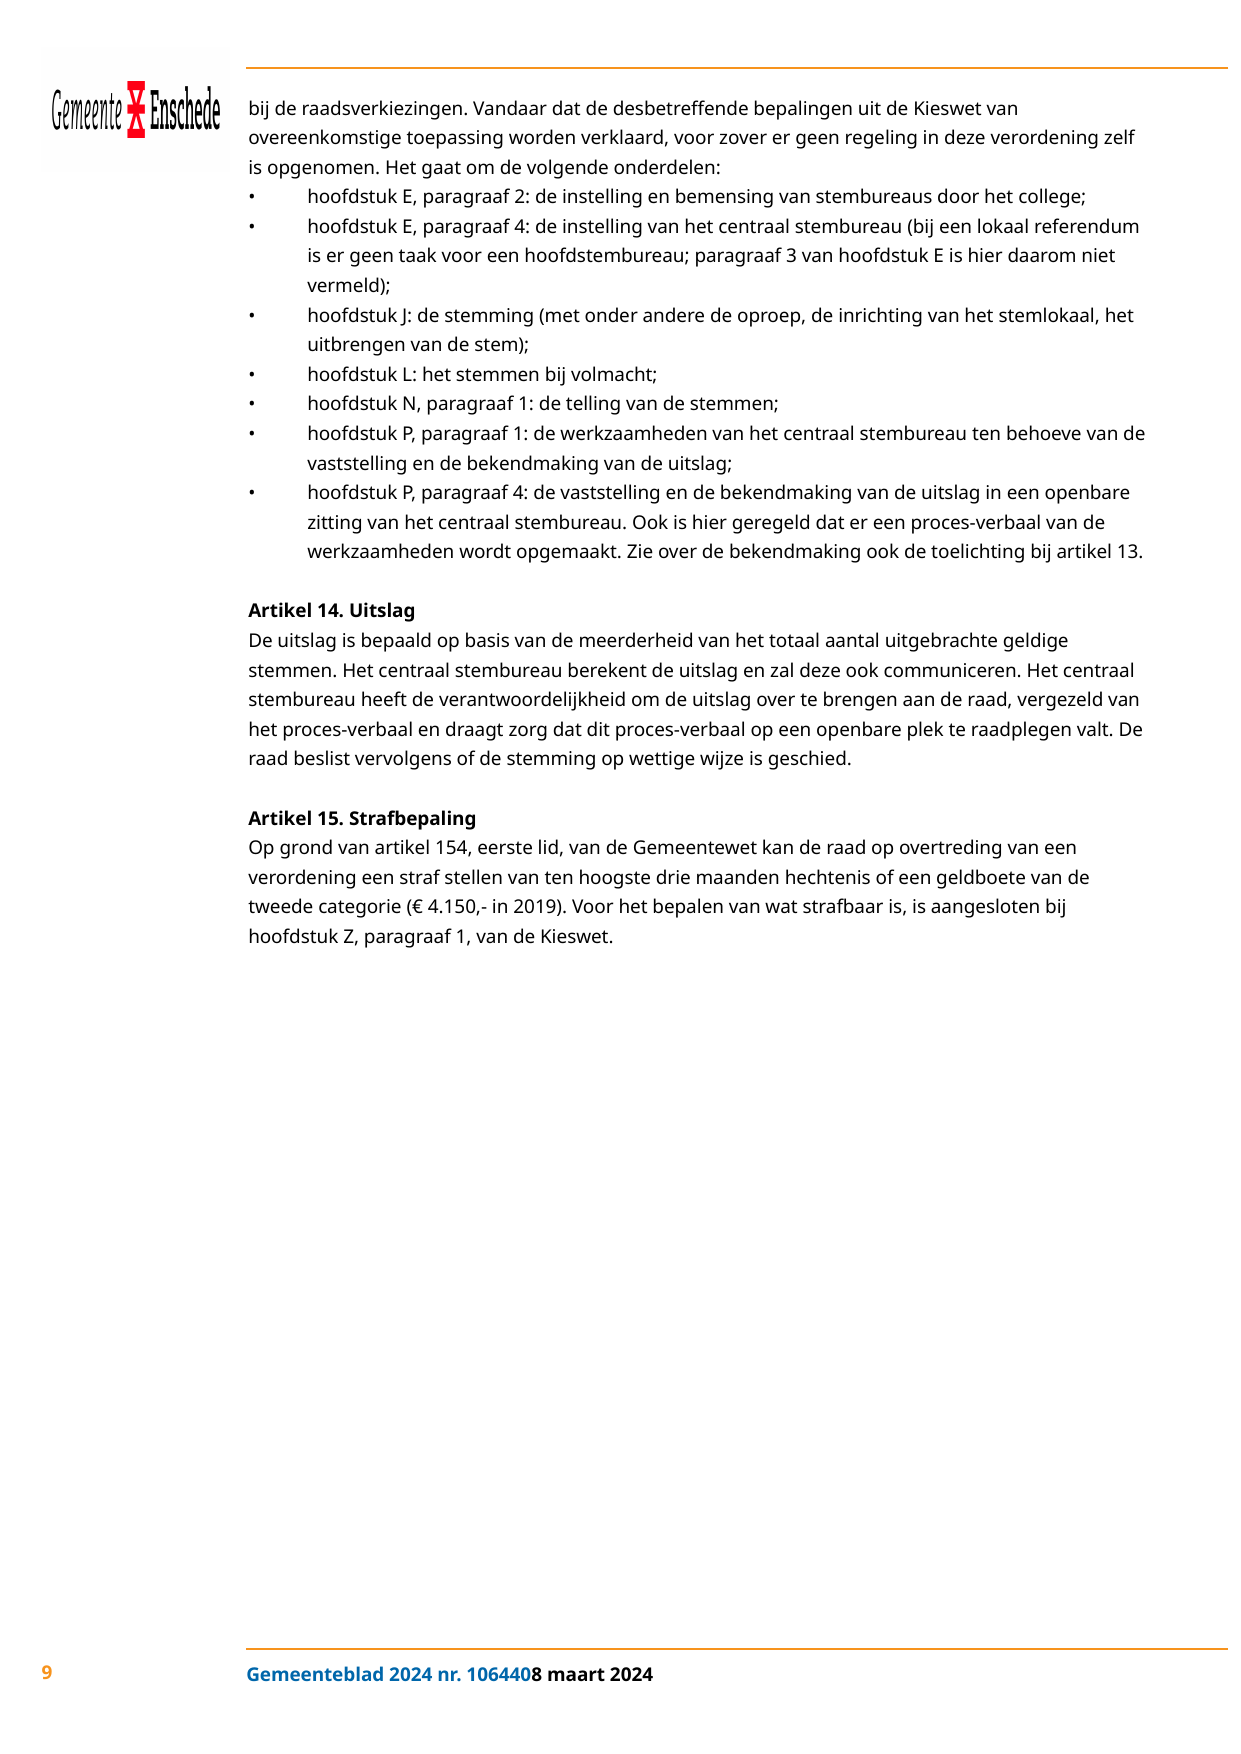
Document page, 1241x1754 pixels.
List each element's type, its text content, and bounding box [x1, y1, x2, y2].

text bij de raadsverkiezingen. Vandaar dat de desbetreffende bepalingen uit de Kieswet van overeenkomstige toepassing worden verklaard, voor zover er geen regeling in deze verordening zelf is opgenomen. Het gaat om de volgende onderdelen: [248, 95, 1152, 180]
list hoofdstuk P, paragraaf 1: de werkzaamheden van het centraal stembureau ten behoeve van de vaststelling en de bekendmaking van de uitslag; [248, 420, 1152, 476]
text Artikel 15. Strafbepaling [248, 805, 1152, 831]
list hoofdstuk P, paragraaf 4: de vaststelling en de bekendmaking van de uitslag in een openbare zitting van het centraal stembureau. Ook is hier geregeld dat er een proces-verbaal van de werkzaamheden wordt opgemaakt. Zie over de bekendmaking ook de toelichting bij artikel 13. [248, 479, 1152, 564]
list hoofdstuk E, paragraaf 4: de instelling van het centraal stembureau (bij een lokaal referendum is er geen taak voor een hoofdstembureau; paragraaf 3 van hoofdstuk E is hier daarom niet vermeld); [248, 213, 1152, 298]
list hoofdstuk N, paragraaf 1: de telling van de stemmen; [248, 391, 1152, 416]
text Op grond van artikel 154, eerste lid, van de Gemeentewet kan de raad op overtreding van een verordening een straf stellen van ten hoogste drie maanden hechtenis of een geldboete van de tweede categorie (€ 4.150,- in 2019). Voor het bepalen van wat strafbaar is, is aangesloten bij hoofdstuk Z, paragraaf 1, van de Kieswet. [248, 834, 1152, 949]
text Artikel 14. Uitslag [248, 598, 1152, 623]
list hoofdstuk J: de stemming (met onder andere de oproep, de inrichting van het stemlokaal, het uitbrengen van de stem); [248, 302, 1152, 357]
text De uitslag is bepaald op basis van de meerderheid van het totaal aantal uitgebrachte geldige stemmen. Het centraal stembureau berekent de uitslag en zal deze ook communiceren. Het centraal stembureau heeft de verantwoordelijkheid om de uitslag over te brengen aan de raad, vergezeld van het proces-verbaal en draagt zorg dat dit proces-verbaal op een openbare plek te raadplegen valt. De raad beslist vervolgens of de stemming op wettige wijze is geschied. [248, 627, 1152, 771]
picture [41, 47, 231, 172]
list hoofdstuk E, paragraaf 2: de instelling en bemensing van stembureaus door het college; [248, 183, 1152, 209]
list hoofdstuk L: het stemmen bij volmacht; [248, 361, 1152, 387]
